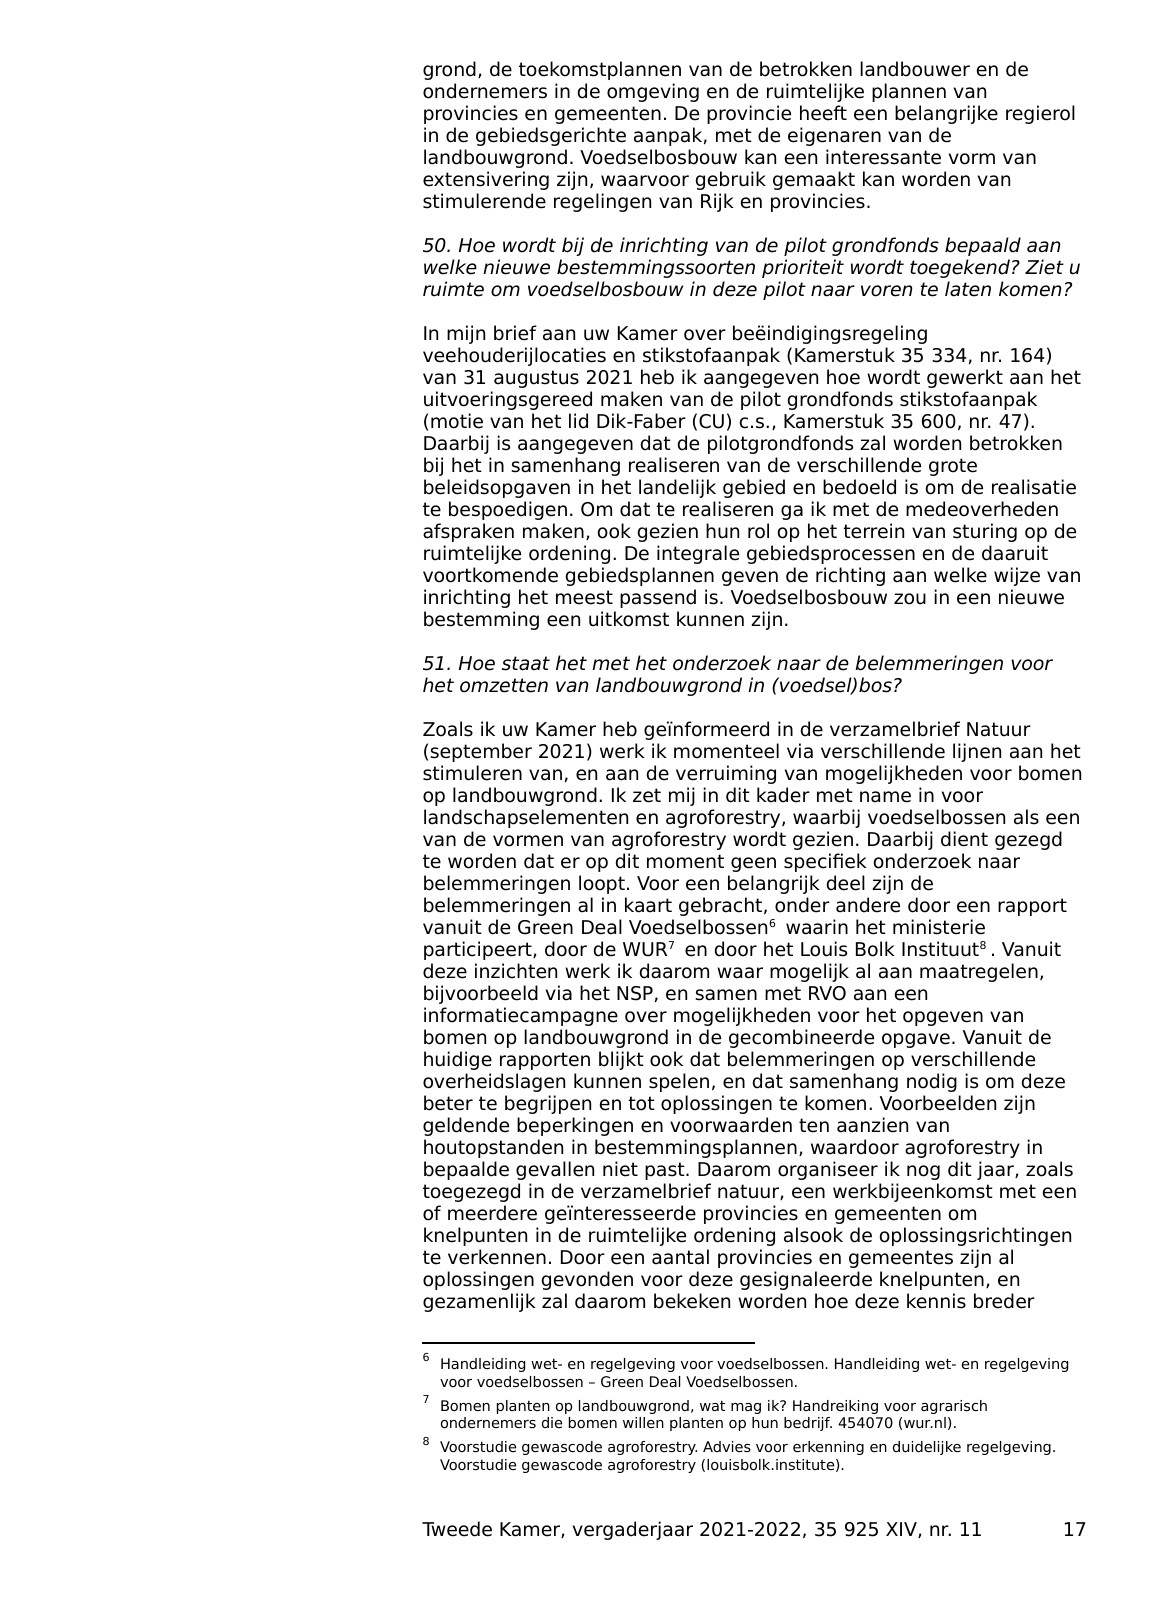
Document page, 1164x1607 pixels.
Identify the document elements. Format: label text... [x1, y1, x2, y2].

text Handleiding wet- en regelgeving voor voedselbossen. Handleiding wet- en regelgeving voor voedselbossen – Green Deal Voedselbossen. [422, 1352, 1087, 1391]
text Voorstudie gewascode agroforestry. Advies voor erkenning en duidelijke regelgeving. Voorstudie gewascode agroforestry (louisbolk.institute). [422, 1435, 1087, 1474]
text grond, de toekomstplannen van de betrokken landbouwer en de ondernemers in de omgeving en de ruimtelijke plannen van provincies en gemeenten. De provincie heeft een belangrijke regierol in de gebiedsgerichte aanpak, met de eigenaren van de landbouwgrond. Voedselbosbouw kan een interessante vorm van extensivering zijn, waarvoor gebruik gemaakt kan worden van stimulerende regelingen van Rijk en provincies. [422, 59, 1087, 213]
text 50. Hoe wordt bij de inrichting van de pilot grondfonds bepaald aan welke nieuwe bestemmingssoorten prioriteit wordt toegekend? Ziet u ruimte om voedselbosbouw in deze pilot naar voren te laten komen? [422, 235, 1087, 301]
text Zoals ik uw Kamer heb geïnformeerd in de verzamelbrief Natuur (september 2021) werk ik momenteel via verschillende lijnen aan het stimuleren van, en aan de verruiming van mogelijkheden voor bomen op landbouwgrond. Ik zet mij in dit kader met name in voor landschapselementen en agroforestry, waarbij voedselbossen als een van de vormen van agroforestry wordt gezien. Daarbij dient gezegd te worden dat er op dit moment geen specifiek onderzoek naar belemmeringen loopt. Voor een belangrijk deel zijn de belemmeringen al in kaart gebracht, onder andere door een rapport vanuit de Green Deal Voedselbossen waarin het ministerie participeert, door de WUR en door het Louis Bolk Instituut. Vanuit deze inzichten werk ik daarom waar mogelijk al aan maatregelen, bijvoorbeeld via het NSP, en samen met RVO aan een informatiecampagne over mogelijkheden voor het opgeven van bomen op landbouwgrond in de gecombineerde opgave. Vanuit de huidige rapporten blijkt ook dat belemmeringen op verschillende overheidslagen kunnen spelen, en dat samenhang nodig is om deze beter te begrijpen en tot oplossingen te komen. Voorbeelden zijn geldende beperkingen en voorwaarden ten aanzien van houtopstanden in bestemmingsplannen, waardoor agroforestry in bepaalde gevallen niet past. Daarom organiseer ik nog dit jaar, zoals toegezegd in de verzamelbrief natuur, een werkbijeenkomst met een of meerdere geïnteresseerde provincies en gemeenten om knelpunten in de ruimtelijke ordening alsook de oplossingsrichtingen te verkennen. Door een aantal provincies en gemeentes zijn al oplossingen gevonden voor deze gesignaleerde knelpunten, en gezamenlijk zal daarom bekeken worden hoe deze kennis breder [422, 719, 1087, 1313]
text Bomen planten op landbouwgrond, wat mag ik? Handreiking voor agrarisch ondernemers die bomen willen planten op hun bedrijf. 454070 (wur.nl). [422, 1393, 1087, 1432]
text In mijn brief aan uw Kamer over beëindigingsregeling veehouderijlocaties en stikstofaanpak (Kamerstuk 35 334, nr. 164) van 31 augustus 2021 heb ik aangegeven hoe wordt gewerkt aan het uitvoeringsgereed maken van de pilot grondfonds stikstofaanpak (motie van het lid Dik-Faber (CU) c.s., Kamerstuk 35 600, nr. 47). Daarbij is aangegeven dat de pilotgrondfonds zal worden betrokken bij het in samenhang realiseren van de verschillende grote beleidsopgaven in het landelijk gebied en bedoeld is om de realisatie te bespoedigen. Om dat te realiseren ga ik met de medeoverheden afspraken maken, ook gezien hun rol op het terrein van sturing op de ruimtelijke ordening. De integrale gebiedsprocessen en de daaruit voortkomende gebiedsplannen geven de richting aan welke wijze van inrichting het meest passend is. Voedselbosbouw zou in een nieuwe bestemming een uitkomst kunnen zijn. [422, 323, 1087, 631]
text 51. Hoe staat het met het onderzoek naar de belemmeringen voor het omzetten van landbouwgrond in (voedsel)bos? [422, 653, 1087, 697]
